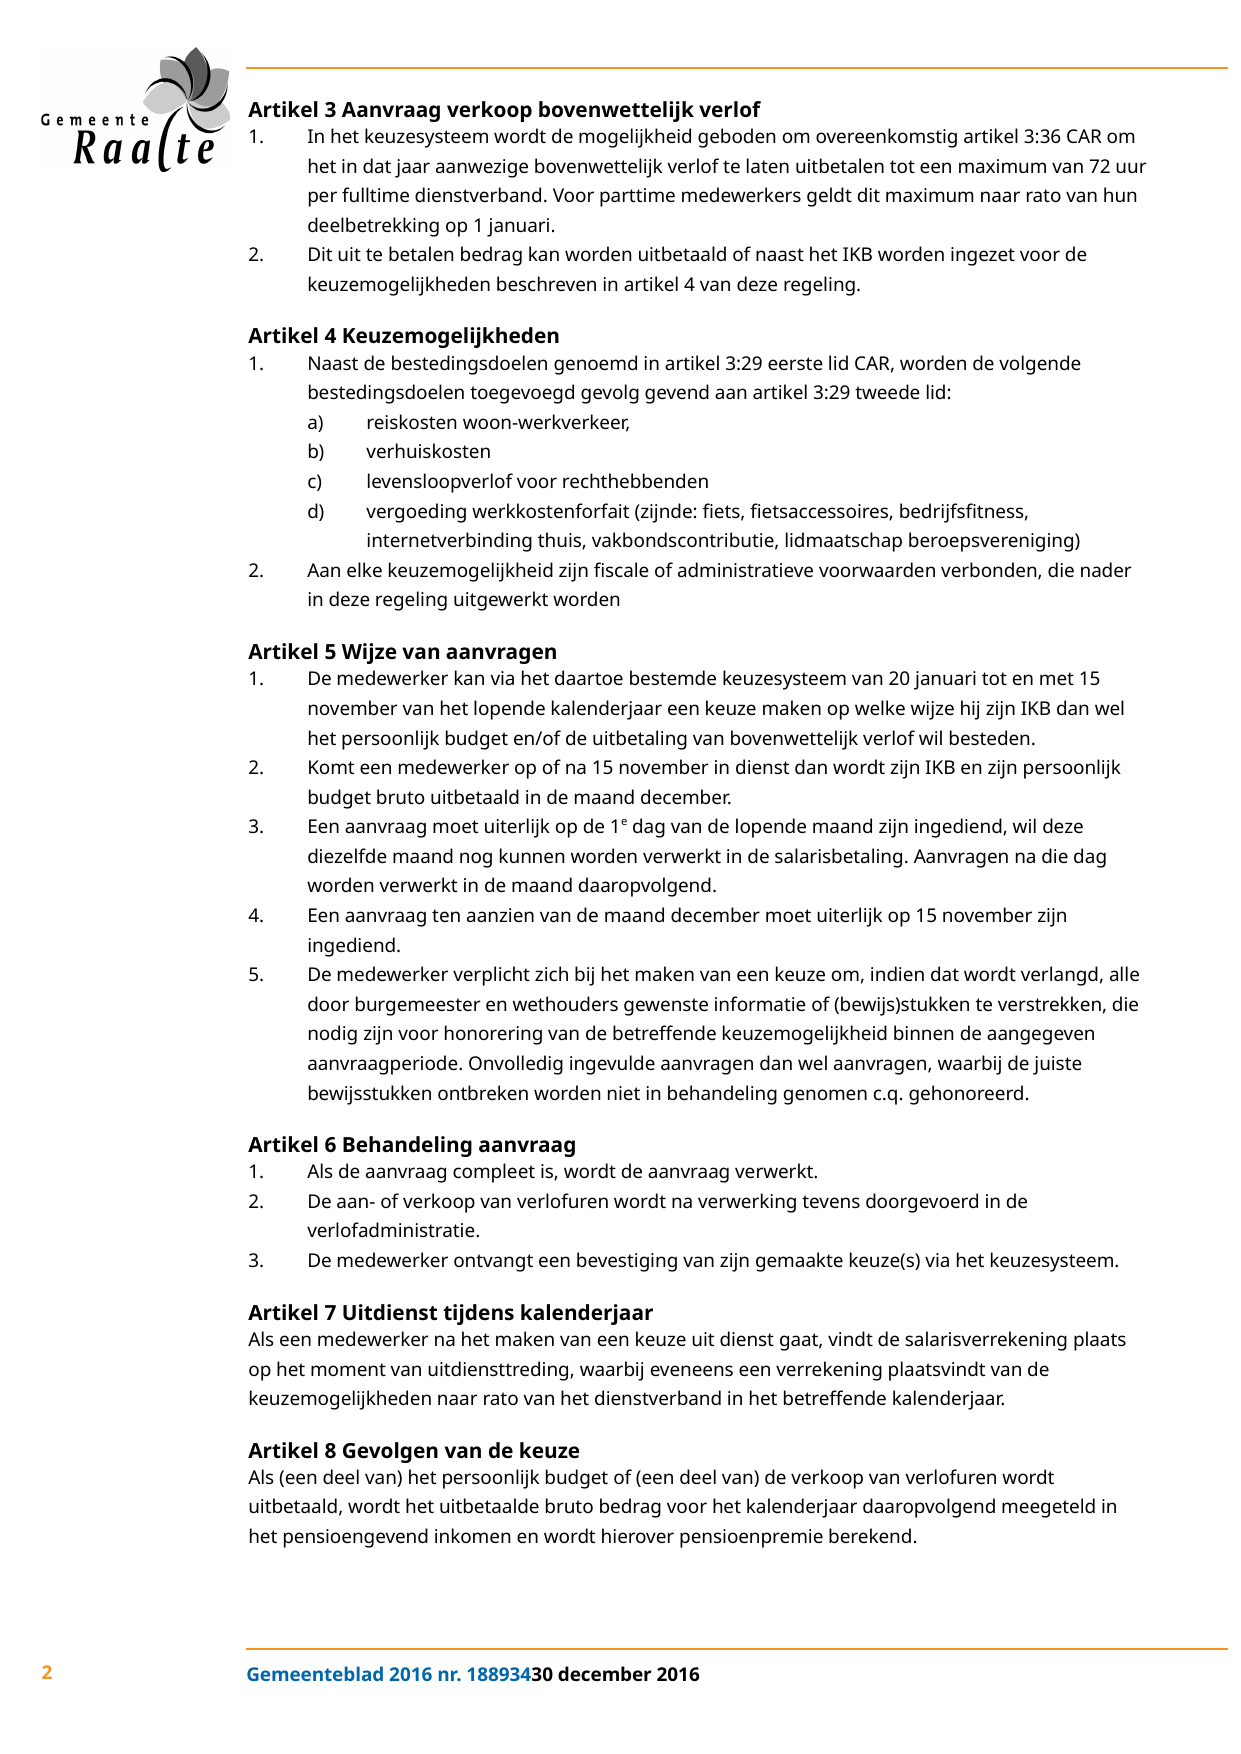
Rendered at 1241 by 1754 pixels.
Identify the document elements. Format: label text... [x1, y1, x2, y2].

list In het keuzesysteem wordt de mogelijkheid geboden om overeenkomstig artikel 3:36 CAR om het in dat jaar aanwezige bovenwettelijk verlof te laten uitbetalen tot een maximum van 72 uur per fulltime dienstverband. Voor parttime medewerkers geldt dit maximum naar rato van hun deelbetrekking op 1 januari. [248, 123, 1152, 238]
list Een aanvraag moet uiterlijk op de 1e dag van de lopende maand zijn ingediend, wil deze diezelfde maand nog kunnen worden verwerkt in de salarisbetaling. Aanvragen na die dag worden verwerkt in de maand daaropvolgend. [248, 813, 1152, 898]
list Naast de bestedingsdoelen genoemd in artikel 3:29 eerste lid CAR, worden de volgende bestedingsdoelen toegevoegd gevolg gevend aan artikel 3:29 tweede lid: [248, 350, 1152, 405]
list verhuiskosten [307, 439, 1152, 464]
text Artikel 6 Behandeling aanvraag [248, 1130, 1152, 1158]
list De medewerker kan via het daartoe bestemde keuzesysteem van 20 januari tot en met 15 november van het lopende kalenderjaar een keuze maken op welke wijze hij zijn IKB dan wel het persoonlijk budget en/of de uitbetaling van bovenwettelijk verlof wil besteden. [248, 666, 1152, 750]
list levensloopverlof voor rechthebbenden [307, 468, 1152, 494]
text Artikel 8 Gevolgen van de keuze [248, 1436, 1152, 1464]
list reiskosten woon-werkverkeer, [307, 409, 1152, 435]
list Als de aanvraag compleet is, wordt de aanvraag verwerkt. [248, 1158, 1152, 1184]
list Een aanvraag ten aanzien van de maand december moet uiterlijk op 15 november zijn ingediend. [248, 902, 1152, 957]
picture [41, 47, 231, 172]
list Aan elke keuzemogelijkheid zijn fiscale of administratieve voorwaarden verbonden, die nader in deze regeling uitgewerkt worden [248, 557, 1152, 612]
text Artikel 3 Aanvraag verkoop bovenwettelijk verlof [248, 95, 1152, 123]
text Artikel 4 Keuzemogelijkheden [248, 322, 1152, 350]
text Artikel 5 Wijze van aanvragen [248, 637, 1152, 666]
list Dit uit te betalen bedrag kan worden uitbetaald of naast het IKB worden ingezet voor de keuzemogelijkheden beschreven in artikel 4 van deze regeling. [248, 242, 1152, 297]
text Artikel 7 Uitdienst tijdens kalenderjaar [248, 1298, 1152, 1326]
text Als een medewerker na het maken van een keuze uit dienst gaat, vindt de salarisverrekening plaats op het moment van uitdiensttreding, waarbij eveneens een verrekening plaatsvindt van de keuzemogelijkheden naar rato van het dienstverband in het betreffende kalenderjaar. [248, 1326, 1152, 1411]
list De aan- of verkoop van verlofuren wordt na verwerking tevens doorgevoerd in de verlofadministratie. [248, 1188, 1152, 1243]
text Als (een deel van) het persoonlijk budget of (een deel van) de verkoop van verlofuren wordt uitbetaald, wordt het uitbetaalde bruto bedrag voor het kalenderjaar daaropvolgend meegeteld in het pensioengevend inkomen en wordt hierover pensioenpremie berekend. [248, 1464, 1152, 1549]
list De medewerker ontvangt een bevestiging van zijn gemaakte keuze(s) via het keuzesysteem. [248, 1247, 1152, 1273]
list vergoeding werkkostenforfait (zijnde: fiets, fietsaccessoires, bedrijfsfitness, internetverbinding thuis, vakbondscontributie, lidmaatschap beroepsvereniging) [307, 498, 1152, 553]
list De medewerker verplicht zich bij het maken van een keuze om, indien dat wordt verlangd, alle door burgemeester en wethouders gewenste informatie of (bewijs)stukken te verstrekken, die nodig zijn voor honorering van de betreffende keuzemogelijkheid binnen de aangegeven aanvraagperiode. Onvolledig ingevulde aanvragen dan wel aanvragen, waarbij de juiste bewijsstukken ontbreken worden niet in behandeling genomen c.q. gehonoreerd. [248, 961, 1152, 1105]
list Komt een medewerker op of na 15 november in dienst dan wordt zijn IKB en zijn persoonlijk budget bruto uitbetaald in de maand december. [248, 754, 1152, 809]
